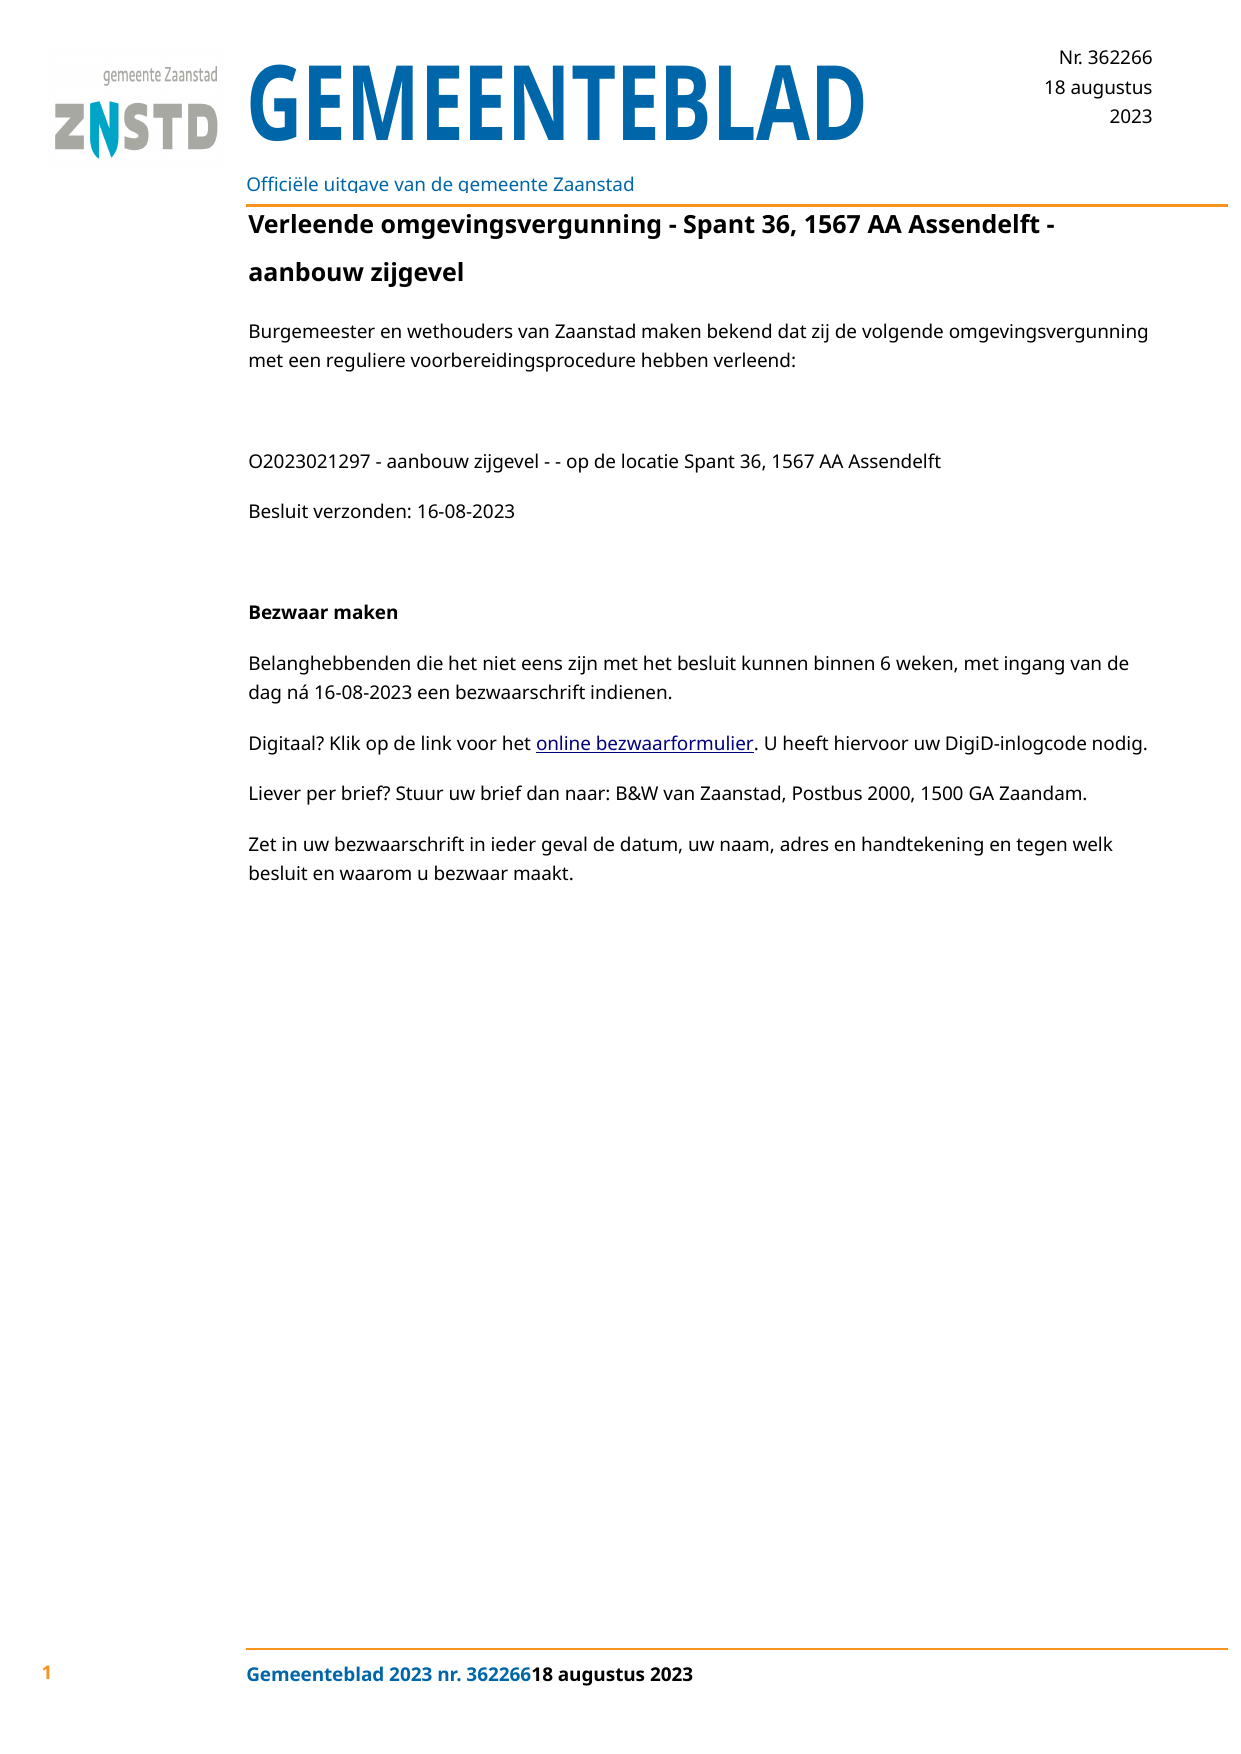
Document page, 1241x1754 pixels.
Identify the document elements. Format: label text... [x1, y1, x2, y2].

text Digitaal? Klik op de link voor het online bezwaarformulier. U heeft hiervoor uw DigiD-inlogcode nodig. [248, 730, 1152, 756]
text Verleende omgevingsvergunning - Spant 36, 1567 AA Assendelft - aanbouw zijgevel [248, 207, 1152, 288]
text Burgemeester en wethouders van Zaanstad maken bekend dat zij de volgende omgevingsvergunning met een reguliere voorbereidingsprocedure hebben verleend: [248, 318, 1152, 373]
text Besluit verzonden: 16-08-2023 [248, 499, 1152, 524]
text Liever per brief? Stuur uw brief dan naar: B&W van Zaanstad, Postbus 2000, 1500 GA Zaandam. [248, 780, 1152, 806]
text O2023021297 - aanbouw zijgevel - - op de locatie Spant 36, 1567 AA Assendelft [248, 448, 1152, 474]
text Belanghebbenden die het niet eens zijn met het besluit kunnen binnen 6 weken, met ingang van de dag ná 16-08-2023 een bezwaarschrift indienen. [248, 650, 1152, 705]
text Bezwaar maken [248, 599, 1152, 625]
picture [41, 47, 231, 172]
text Zet in uw bezwaarschrift in ieder geval de datum, uw naam, adres en handtekening en tegen welk besluit en waarom u bezwaar maakt. [248, 831, 1152, 886]
